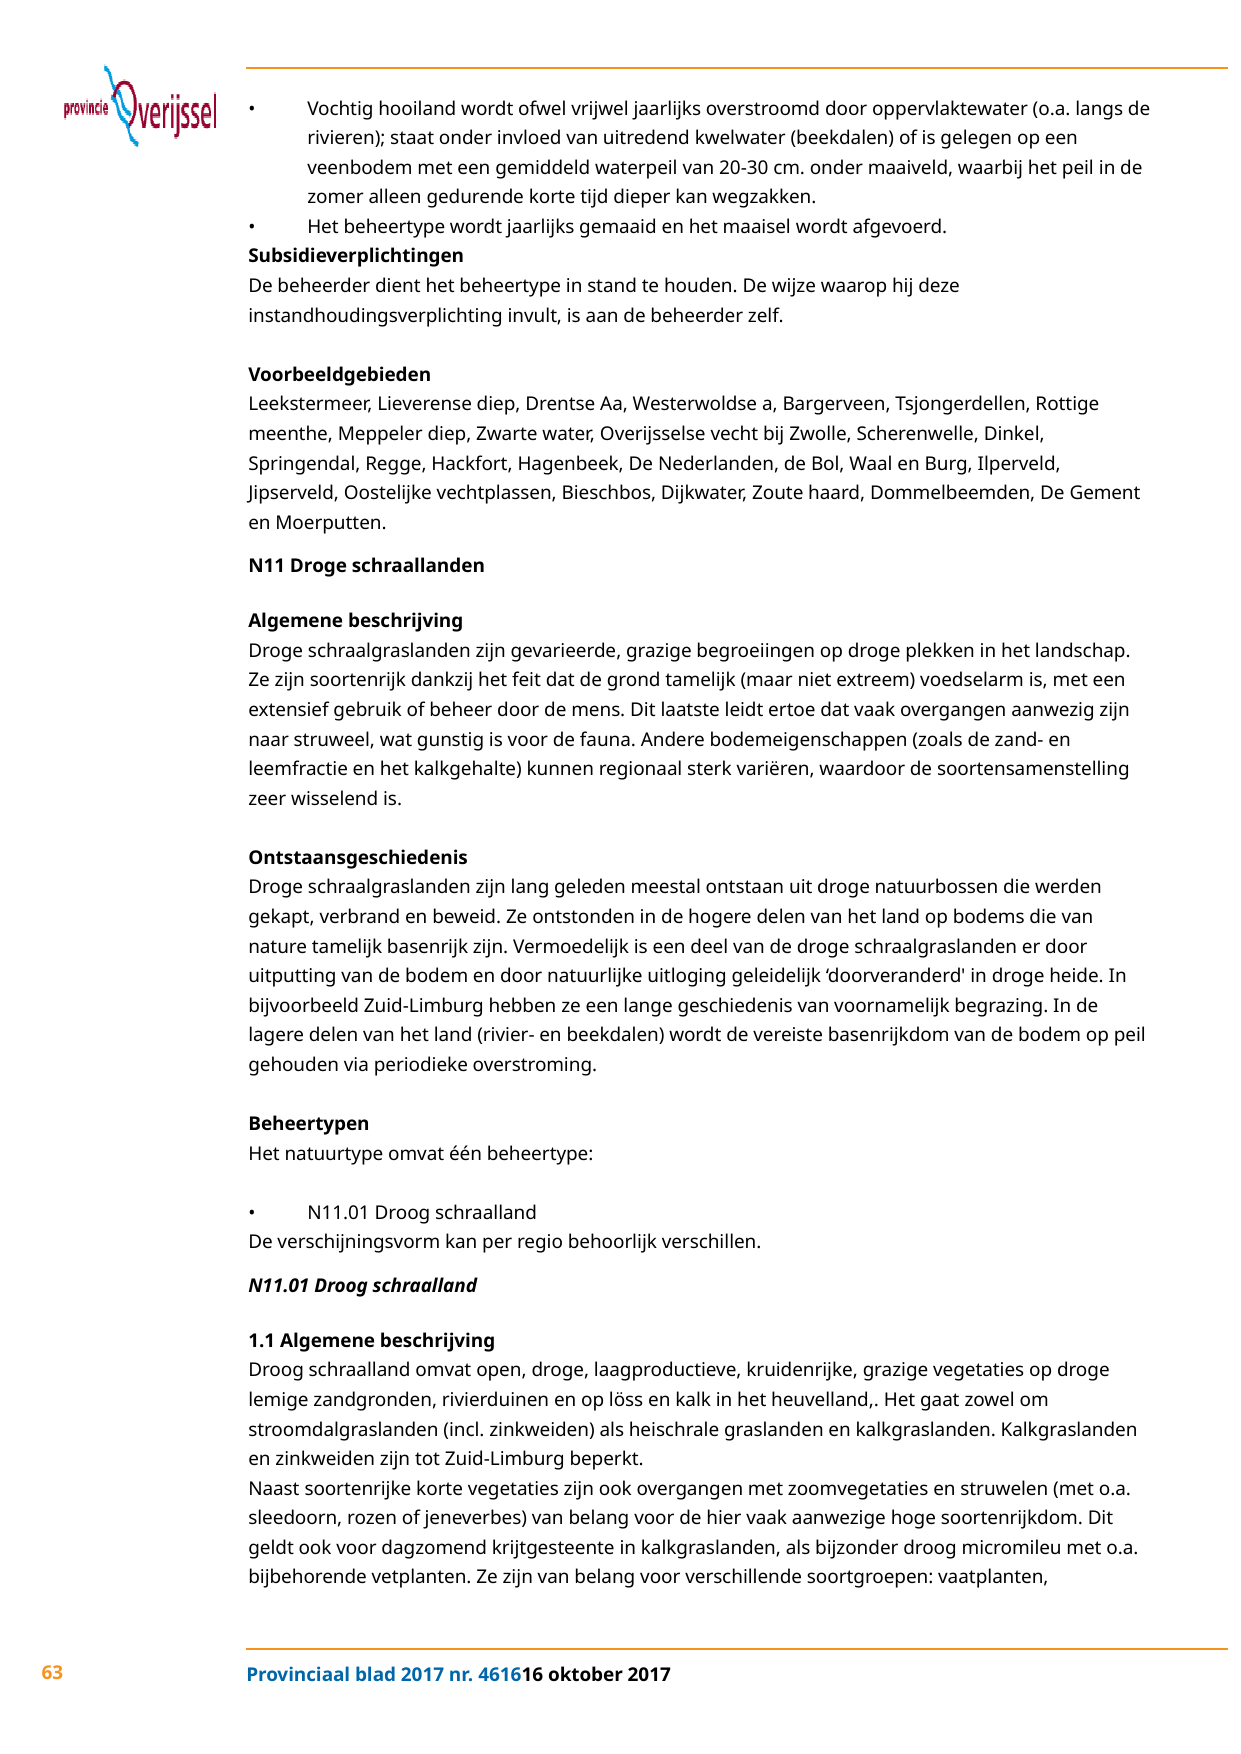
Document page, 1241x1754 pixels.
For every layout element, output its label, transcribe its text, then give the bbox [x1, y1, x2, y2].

list Het beheertype wordt jaarlijks gemaaid en het maaisel wordt afgevoerd. [248, 213, 1152, 239]
text Droge schraalgraslanden zijn lang geleden meestal ontstaan uit droge natuurbossen die werden gekapt, verbrand en beweid. Ze ontstonden in de hogere delen van het land op bodems die van nature tamelijk basenrijk zijn. Vermoedelijk is een deel van de droge schraalgraslanden er door uitputting van de bodem en door natuurlijke uitloging geleidelijk ‘doorveranderd' in droge heide. In bijvoorbeeld Zuid-Limburg hebben ze een lange geschiedenis van voornamelijk begrazing. In de lagere delen van het land (rivier- en beekdalen) wordt de vereiste basenrijkdom van de bodem op peil gehouden via periodieke overstroming. [248, 874, 1152, 1077]
text Het natuurtype omvat één beheertype: [248, 1140, 1152, 1166]
text 1.1 Algemene beschrijving [248, 1327, 1152, 1353]
text Naast soortenrijke korte vegetaties zijn ook overgangen met zoomvegetaties en struwelen (met o.a. sleedoorn, rozen of jeneverbes) van belang voor de hier vaak aanwezige hoge soortenrijkdom. Dit geldt ook voor dagzomend krijtgesteente in kalkgraslanden, als bijzonder droog micromileu met o.a. bijbehorende vetplanten. Ze zijn van belang voor verschillende soortgroepen: vaatplanten, [248, 1475, 1152, 1589]
text N11.01 Droog schraalland [248, 1272, 1152, 1297]
text Ontstaansgeschiedenis [248, 844, 1152, 870]
text N11 Droge schraallanden [248, 552, 1152, 578]
text Voorbeeldgebieden [248, 361, 1152, 387]
text Droge schraalgraslanden zijn gevarieerde, grazige begroeiingen op droge plekken in het landschap. Ze zijn soortenrijk dankzij het feit dat de grond tamelijk (maar niet extreem) voedselarm is, met een extensief gebruik of beheer door de mens. Dit laatste leidt ertoe dat vaak overgangen aanwezig zijn naar struweel, wat gunstig is voor de fauna. Andere bodemeigenschappen (zoals de zand- en leemfractie en het kalkgehalte) kunnen regionaal sterk variëren, waardoor de soortensamenstelling zeer wisselend is. [248, 637, 1152, 811]
text Beheertypen [248, 1110, 1152, 1136]
picture [41, 47, 231, 172]
text Leekstermeer, Lieverense diep, Drentse Aa, Westerwoldse a, Bargerveen, Tsjongerdellen, Rottige meenthe, Meppeler diep, Zwarte water, Overijsselse vecht bij Zwolle, Scherenwelle, Dinkel, Springendal, Regge, Hackfort, Hagenbeek, De Nederlanden, de Bol, Waal en Burg, Ilperveld, Jipserveld, Oostelijke vechtplassen, Bieschbos, Dijkwater, Zoute haard, Dommelbeemden, De Gement en Moerputten. [248, 391, 1152, 535]
text Subsidieverplichtingen [248, 243, 1152, 268]
text Droog schraalland omvat open, droge, laagproductieve, kruidenrijke, grazige vegetaties op droge lemige zandgronden, rivierduinen en op löss en kalk in het heuvelland,. Het gaat zowel om stroomdalgraslanden (incl. zinkweiden) als heischrale graslanden en kalkgraslanden. Kalkgraslanden en zinkweiden zijn tot Zuid-Limburg beperkt. [248, 1357, 1152, 1471]
list N11.01 Droog schraalland [248, 1199, 1152, 1225]
list Vochtig hooiland wordt ofwel vrijwel jaarlijks overstroomd door oppervlaktewater (o.a. langs de rivieren); staat onder invloed van uitredend kwelwater (beekdalen) of is gelegen op een veenbodem met een gemiddeld waterpeil van 20-30 cm. onder maaiveld, waarbij het peil in de zomer alleen gedurende korte tijd dieper kan wegzakken. [248, 95, 1152, 209]
text De verschijningsvorm kan per regio behoorlijk verschillen. [248, 1229, 1152, 1254]
text De beheerder dient het beheertype in stand te houden. De wijze waarop hij deze instandhoudingsverplichting invult, is aan de beheerder zelf. [248, 272, 1152, 328]
text Algemene beschrijving [248, 607, 1152, 633]
